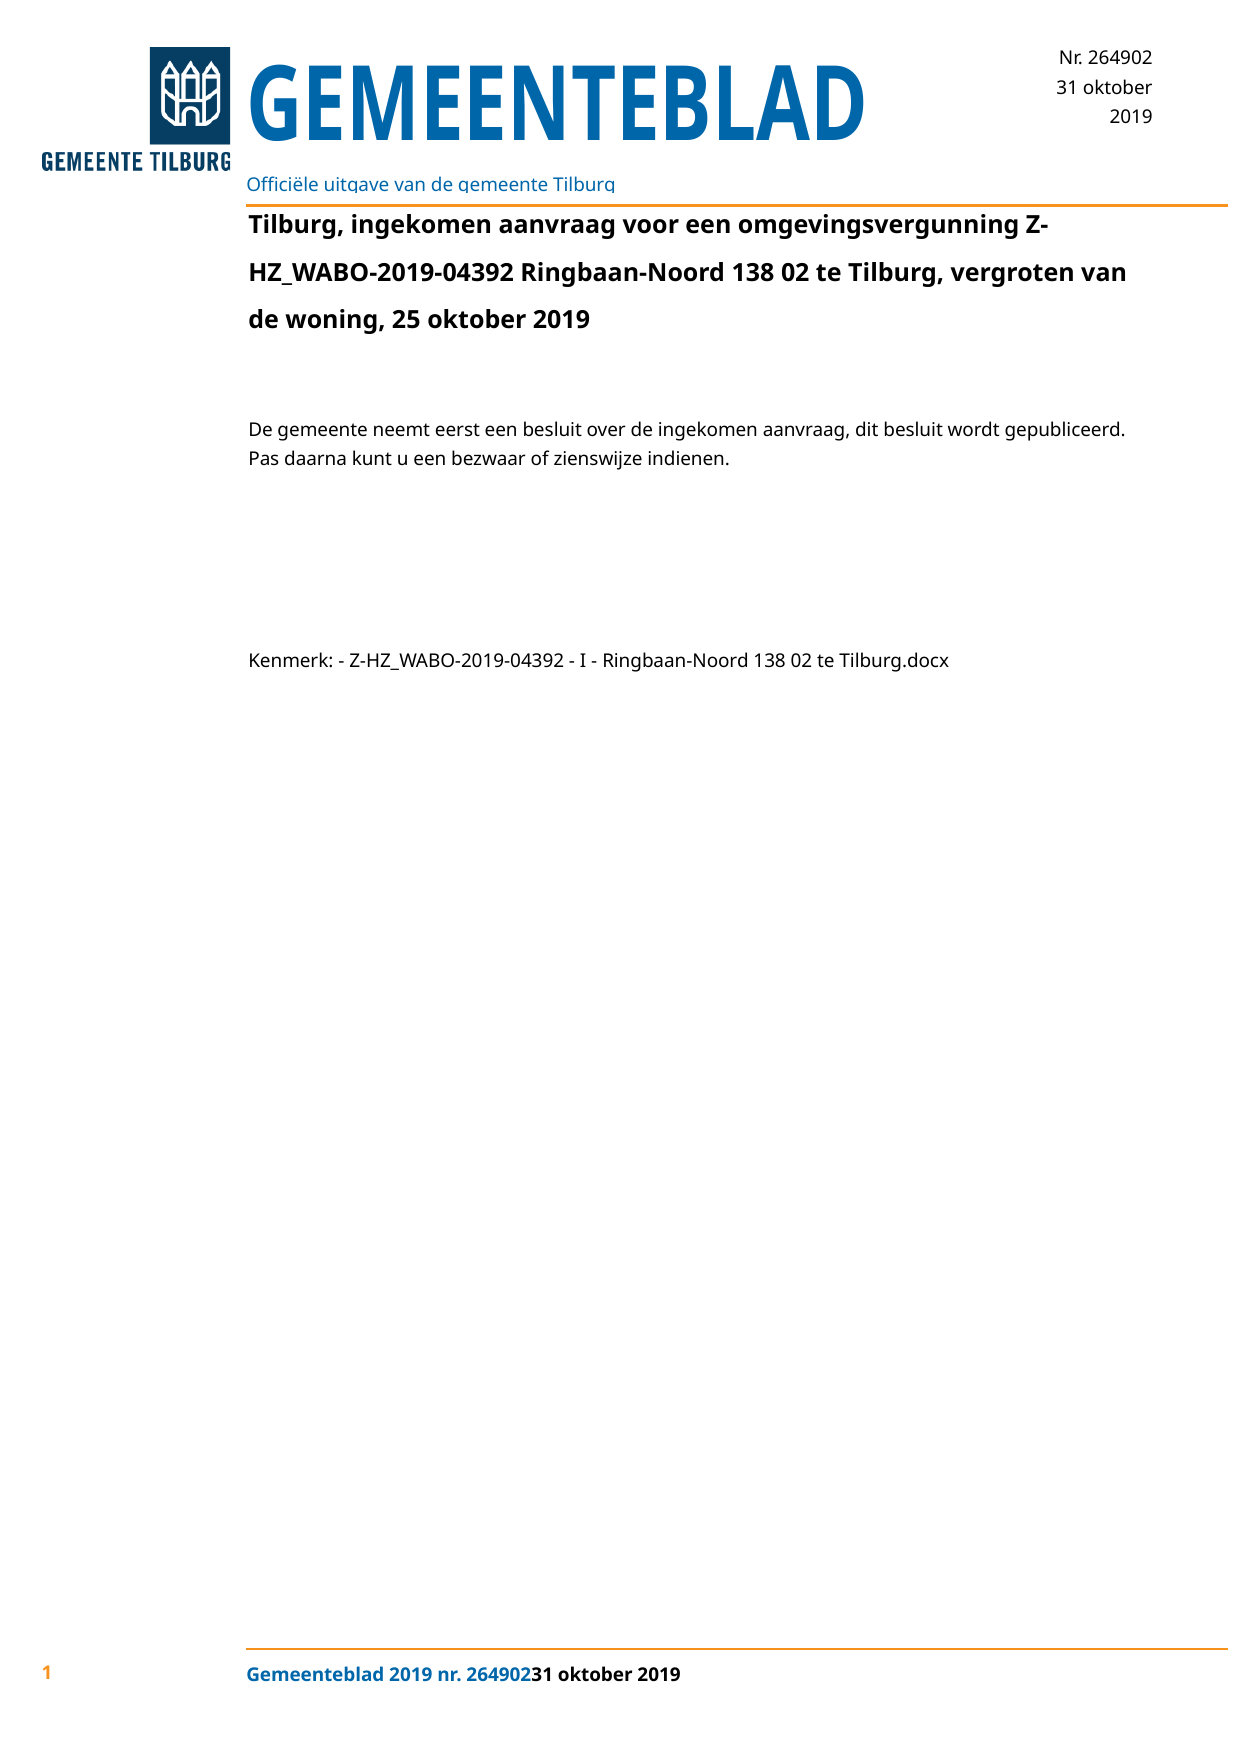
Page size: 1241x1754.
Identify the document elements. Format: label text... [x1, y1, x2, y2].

text Kenmerk: - Z-HZ_WABO-2019-04392 - I - Ringbaan-Noord 138 02 te Tilburg.docx [248, 647, 1152, 673]
text Tilburg, ingekomen aanvraag voor een omgevingsvergunning Z-HZ_WABO-2019-04392 Ringbaan-Noord 138 02 te Tilburg, vergroten van de woning, 25 oktober 2019 [248, 207, 1152, 336]
picture [41, 47, 231, 172]
text De gemeente neemt eerst een besluit over de ingekomen aanvraag, dit besluit wordt gepubliceerd. Pas daarna kunt u een bezwaar of zienswijze indienen. [248, 416, 1152, 471]
